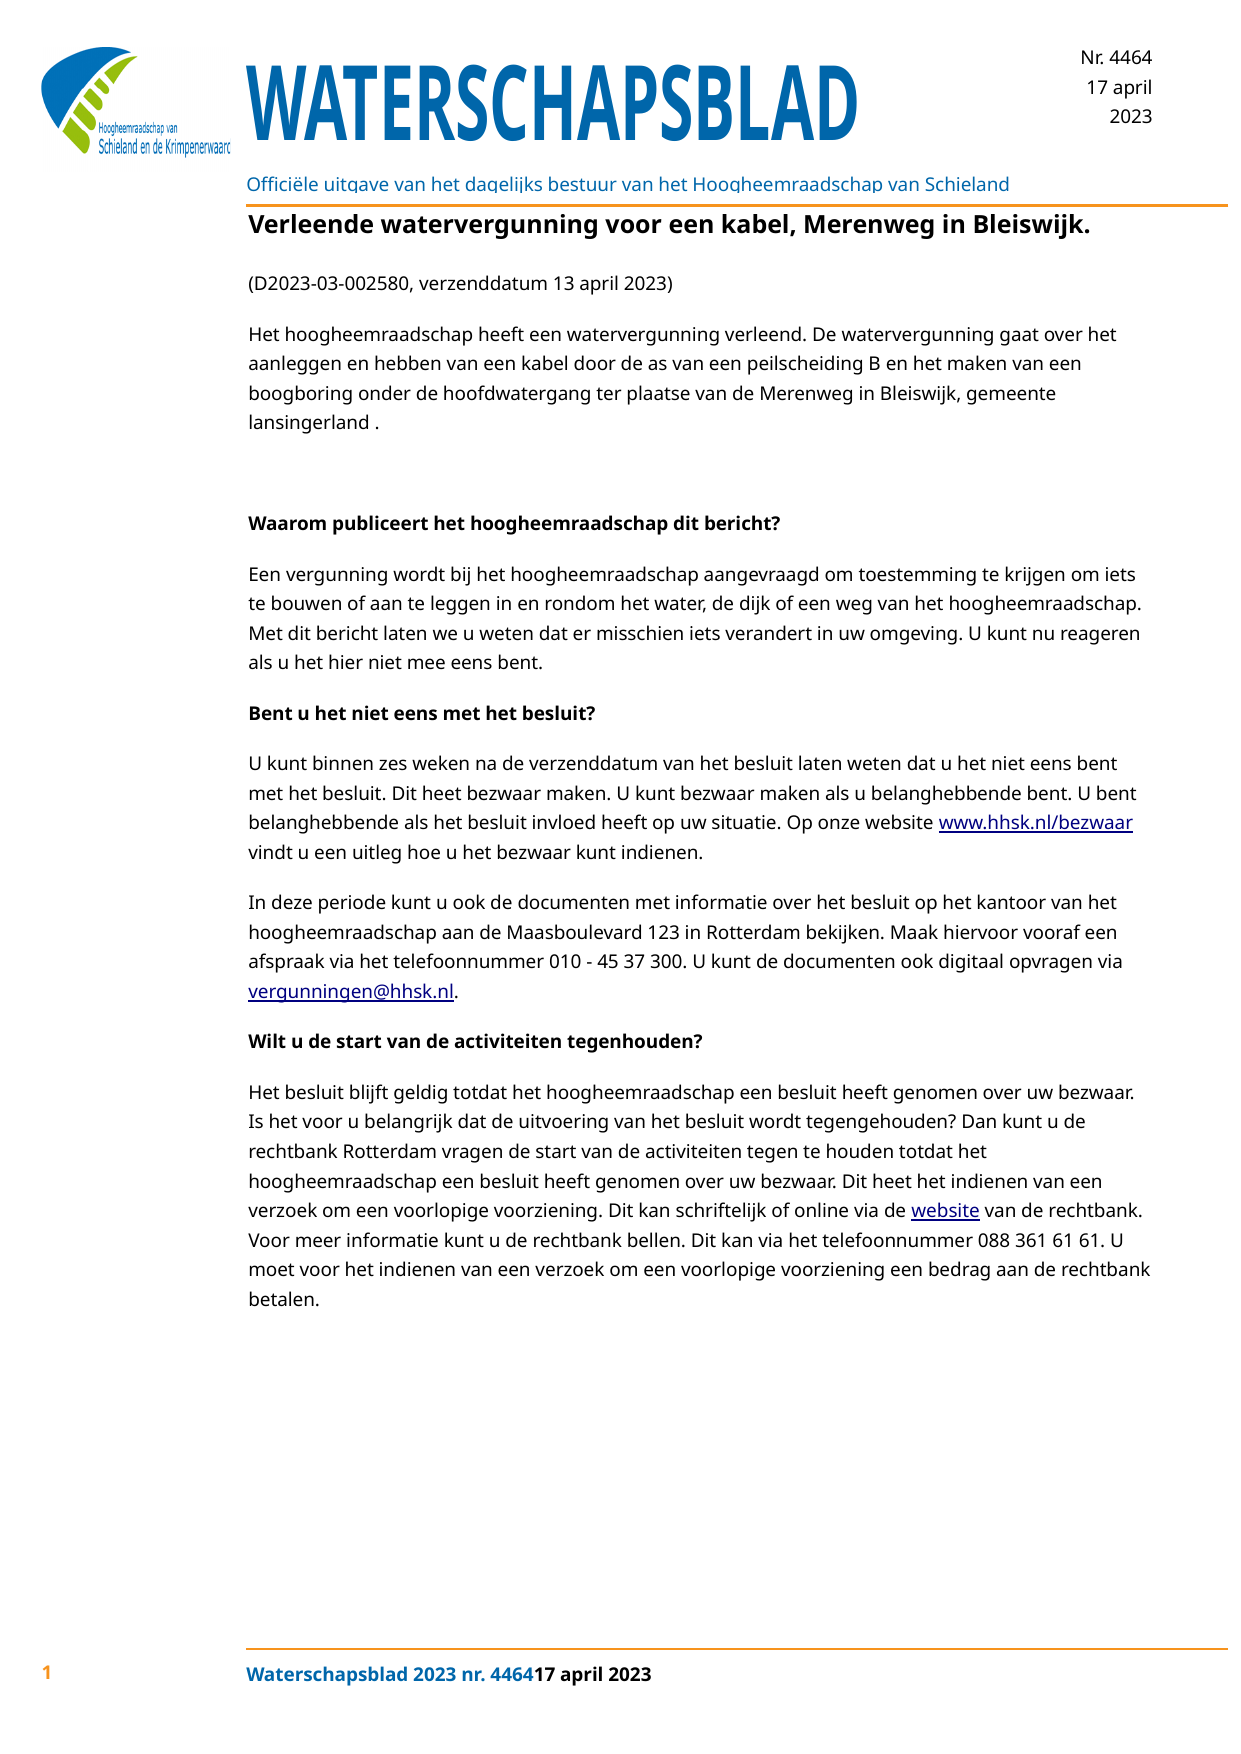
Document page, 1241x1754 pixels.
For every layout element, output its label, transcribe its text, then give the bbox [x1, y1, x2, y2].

text Een vergunning wordt bij het hoogheemraadschap aangevraagd om toestemming te krijgen om iets te bouwen of aan te leggen in en rondom het water, de dijk of een weg van het hoogheemraadschap. Met dit bericht laten we u weten dat er misschien iets verandert in uw omgeving. U kunt nu reageren als u het hier niet mee eens bent. [248, 561, 1152, 675]
text Het hoogheemraadschap heeft een watervergunning verleend. De watervergunning gaat over het aanleggen en hebben van een kabel door de as van een peilscheiding B en het maken van een boogboring onder de hoofdwatergang ter plaatse van de Merenweg in Bleiswijk, gemeente lansingerland . [248, 321, 1152, 435]
text U kunt binnen zes weken na de verzenddatum van het besluit laten weten dat u het niet eens bent met het besluit. Dit heet bezwaar maken. U kunt bezwaar maken als u belanghebbende bent. U bent belanghebbende als het besluit invloed heeft op uw situatie. Op onze website www.hhsk.nl/bezwaar vindt u een uitleg hoe u het bezwaar kunt indienen. [248, 750, 1152, 865]
text Bent u het niet eens met het besluit? [248, 700, 1152, 726]
picture [41, 47, 231, 172]
text Wilt u de start van de activiteiten tegenhouden? [248, 1029, 1152, 1054]
text Verleende watervergunning voor een kabel, Merenweg in Bleiswijk. [248, 207, 1152, 241]
text In deze periode kunt u ook de documenten met informatie over het besluit op het kantoor van het hoogheemraadschap aan de Maasboulevard 123 in Rotterdam bekijken. Maak hiervoor vooraf een afspraak via het telefoonnummer 010 - 45 37 300. U kunt de documenten ook digitaal opvragen via vergunningen@hhsk.nl. [248, 889, 1152, 1004]
text Waarom publiceert het hoogheemraadschap dit bericht? [248, 510, 1152, 536]
text (D2023-03-002580, verzenddatum 13 april 2023) [248, 270, 1152, 296]
text Het besluit blijft geldig totdat het hoogheemraadschap een besluit heeft genomen over uw bezwaar. Is het voor u belangrijk dat de uitvoering van het besluit wordt tegengehouden? Dan kunt u de rechtbank Rotterdam vragen de start van de activiteiten tegen te houden totdat het hoogheemraadschap een besluit heeft genomen over uw bezwaar. Dit heet het indienen van een verzoek om een voorlopige voorziening. Dit kan schriftelijk of online via de website van de rechtbank. Voor meer informatie kunt u de rechtbank bellen. Dit kan via het telefoonnummer 088 361 61 61. U moet voor het indienen van een verzoek om een voorlopige voorziening een bedrag aan de rechtbank betalen. [248, 1079, 1152, 1312]
